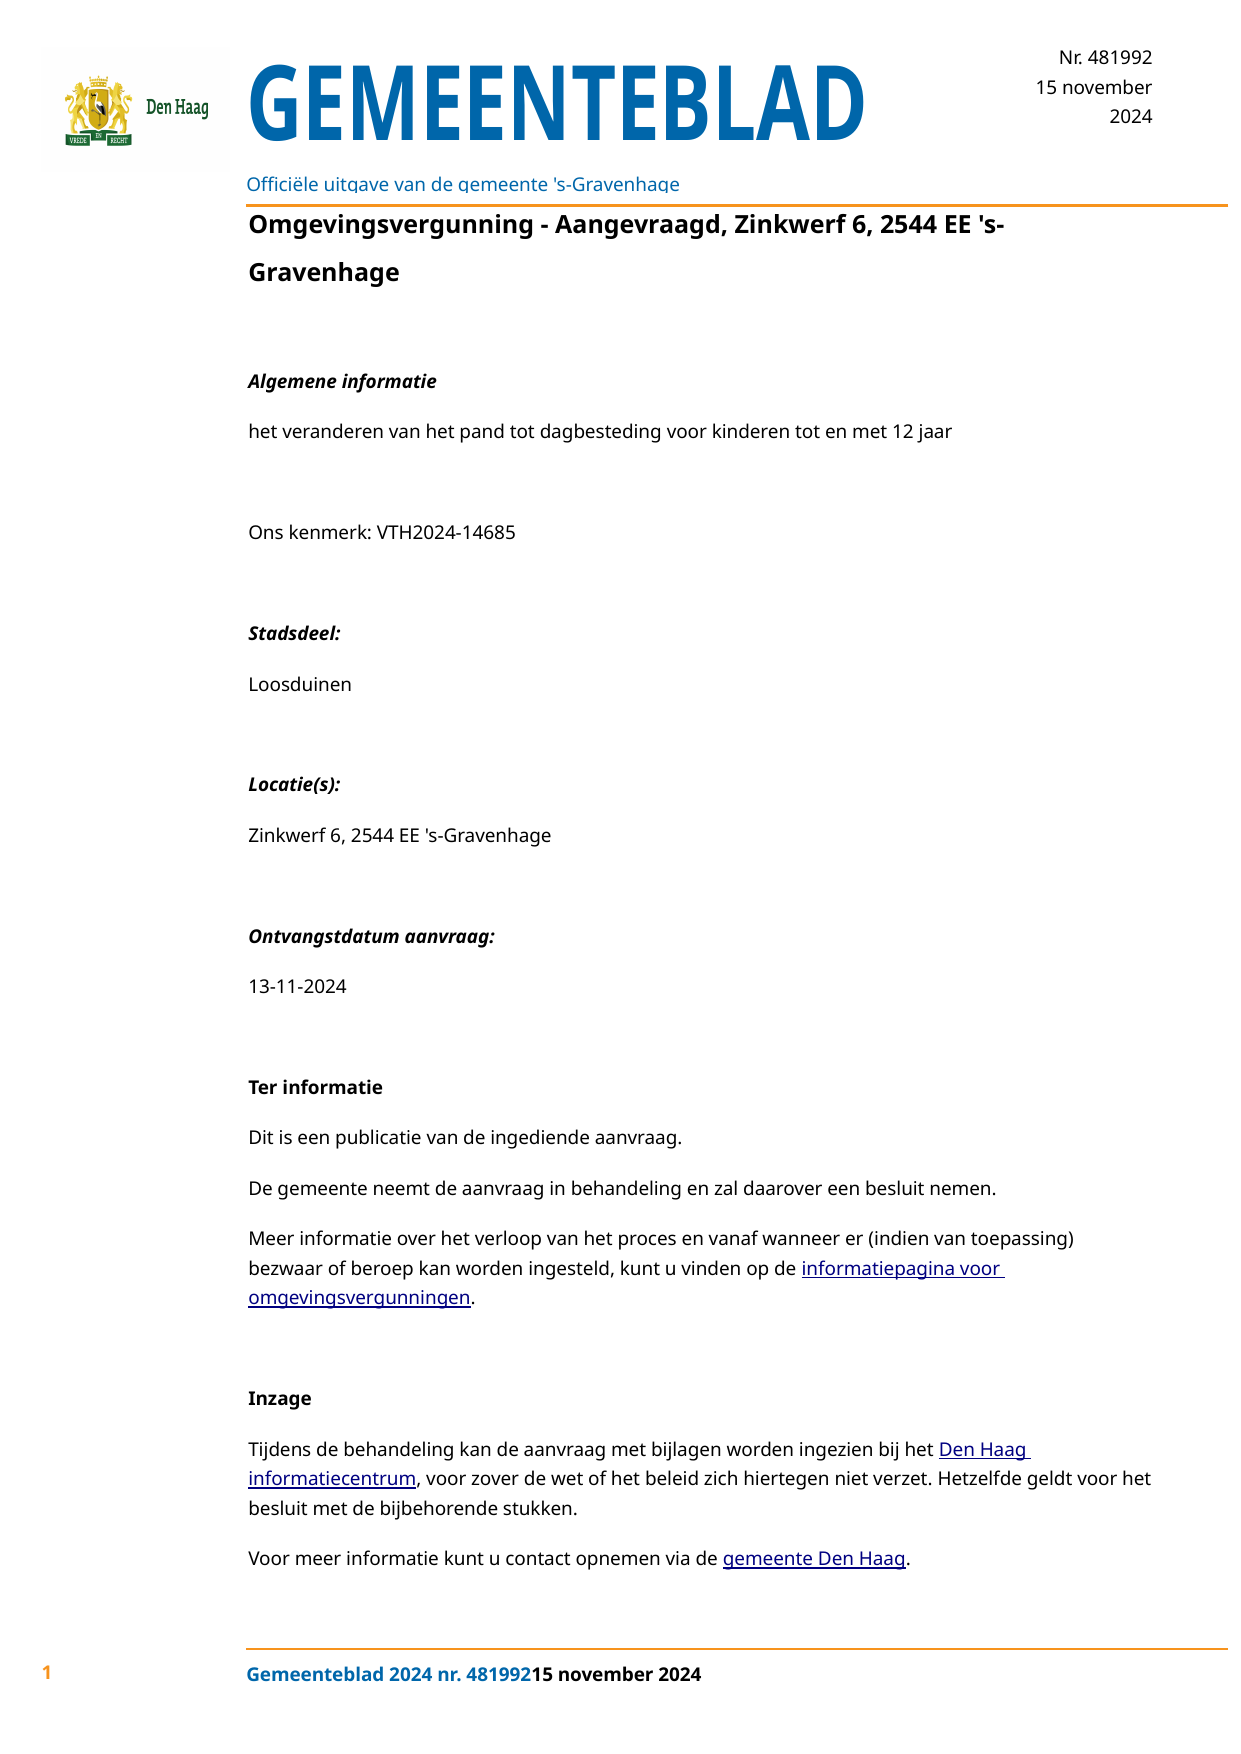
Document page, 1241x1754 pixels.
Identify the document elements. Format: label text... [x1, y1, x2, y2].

text Meer informatie over het verloop van het proces en vanaf wanneer er (indien van toepassing) bezwaar of beroep kan worden ingesteld, kunt u vinden op de informatiepagina voor omgevingsvergunningen. [248, 1225, 1152, 1310]
text het veranderen van het pand tot dagbesteding voor kinderen tot en met 12 jaar [248, 419, 1152, 444]
text De gemeente neemt de aanvraag in behandeling en zal daarover een besluit nemen. [248, 1175, 1152, 1201]
text Voor meer informatie kunt u contact opnemen via de gemeente Den Haag. [248, 1545, 1152, 1571]
text Algemene informatie [248, 368, 1152, 394]
text Inzage [248, 1385, 1152, 1411]
text Stadsdeel: [248, 620, 1152, 646]
text Ontvangstdatum aanvraag: [248, 923, 1152, 949]
text Ons kenmerk: VTH2024-14685 [248, 519, 1152, 545]
text Zinkwerf 6, 2544 EE 's-Gravenhage [248, 822, 1152, 848]
text Ter informatie [248, 1074, 1152, 1100]
text Locatie(s): [248, 772, 1152, 797]
text 13-11-2024 [248, 973, 1152, 999]
picture [41, 47, 231, 172]
text Loosduinen [248, 671, 1152, 697]
text Tijdens de behandeling kan de aanvraag met bijlagen worden ingezien bij het Den Haag informatiecentrum, voor zover de wet of het beleid zich hiertegen niet verzet. Hetzelfde geldt voor het besluit met de bijbehorende stukken. [248, 1436, 1152, 1521]
text Dit is een publicatie van de ingediende aanvraag. [248, 1124, 1152, 1150]
text Omgevingsvergunning - Aangevraagd, Zinkwerf 6, 2544 EE 's-Gravenhage [248, 207, 1152, 288]
